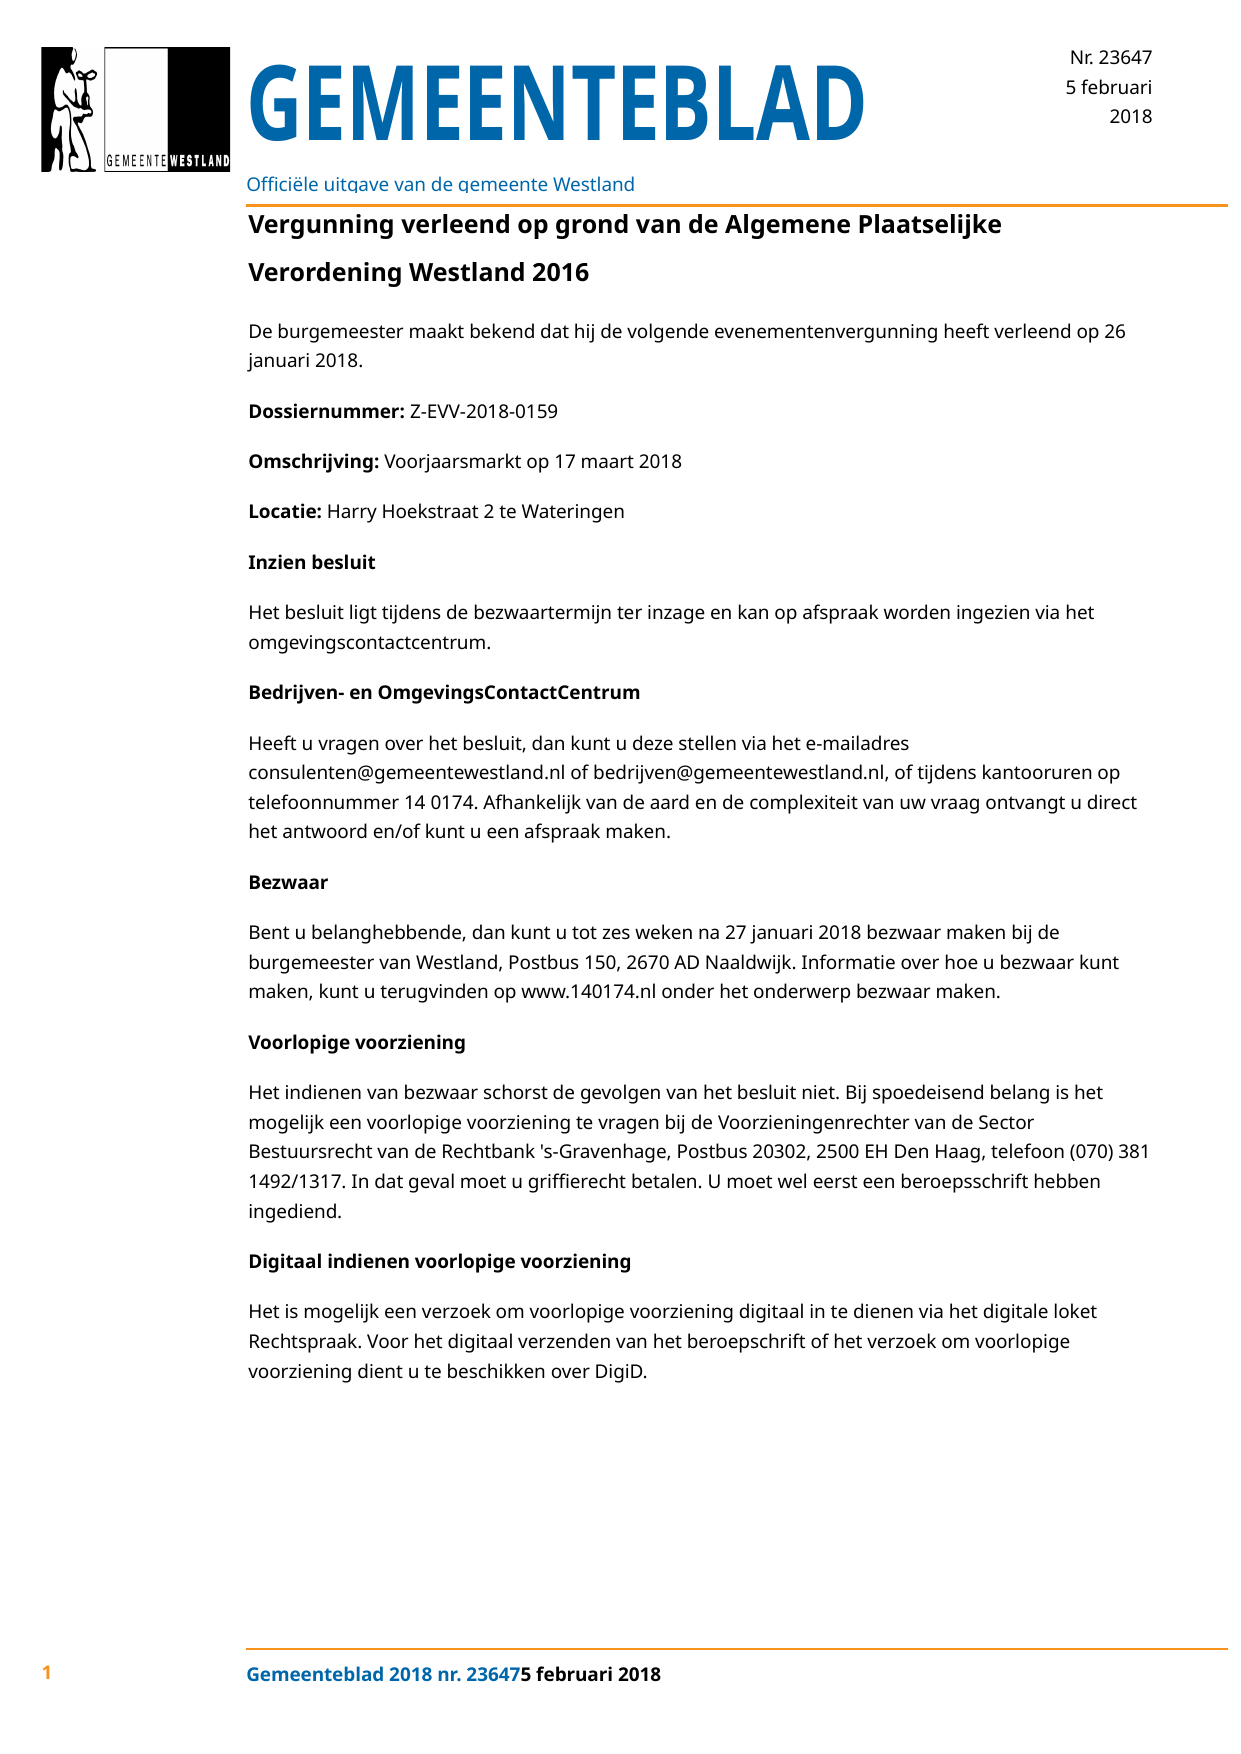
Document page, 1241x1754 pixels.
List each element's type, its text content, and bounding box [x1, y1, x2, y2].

text Bent u belanghebbende, dan kunt u tot zes weken na 27 januari 2018 bezwaar maken bij de burgemeester van Westland, Postbus 150, 2670 AD Naaldwijk. Informatie over hoe u bezwaar kunt maken, kunt u terugvinden op www.140174.nl onder het onderwerp bezwaar maken. [248, 919, 1152, 1004]
text Het is mogelijk een verzoek om voorlopige voorziening digitaal in te dienen via het digitale loket Rechtspraak. Voor het digitaal verzenden van het beroepschrift of het verzoek om voorlopige voorziening dient u te beschikken over DigiD. [248, 1299, 1152, 1384]
text Dossiernummer: Z-EVV-2018-0159 [248, 398, 1152, 424]
text Bedrijven- en OmgevingsContactCentrum [248, 679, 1152, 705]
text De burgemeester maakt bekend dat hij de volgende evenementenvergunning heeft verleend op 26 januari 2018. [248, 318, 1152, 373]
text Digitaal indienen voorlopige voorziening [248, 1248, 1152, 1274]
picture [41, 47, 231, 172]
text Inzien besluit [248, 549, 1152, 575]
text Heeft u vragen over het besluit, dan kunt u deze stellen via het e-mailadres consulenten@gemeentewestland.nl of bedrijven@gemeentewestland.nl, of tijdens kantooruren op telefoonnummer 14 0174. Afhankelijk van de aard en de complexiteit van uw vraag ontvangt u direct het antwoord en/of kunt u een afspraak maken. [248, 730, 1152, 844]
text Het besluit ligt tijdens de bezwaartermijn ter inzage en kan op afspraak worden ingezien via het omgevingscontactcentrum. [248, 599, 1152, 655]
text Locatie: Harry Hoekstraat 2 te Wateringen [248, 499, 1152, 524]
text Omschrijving: Voorjaarsmarkt op 17 maart 2018 [248, 448, 1152, 474]
text Vergunning verleend op grond van de Algemene Plaatselijke Verordening Westland 2016 [248, 207, 1152, 288]
text Het indienen van bezwaar schorst de gevolgen van het besluit niet. Bij spoedeisend belang is het mogelijk een voorlopige voorziening te vragen bij de Voorzieningenrechter van de Sector Bestuursrecht van de Rechtbank 's-Gravenhage, Postbus 20302, 2500 EH Den Haag, telefoon (070) 381 1492/1317. In dat geval moet u griffierecht betalen. U moet wel eerst een beroepsschrift hebben ingediend. [248, 1079, 1152, 1224]
text Voorlopige voorziening [248, 1029, 1152, 1055]
text Bezwaar [248, 869, 1152, 895]
